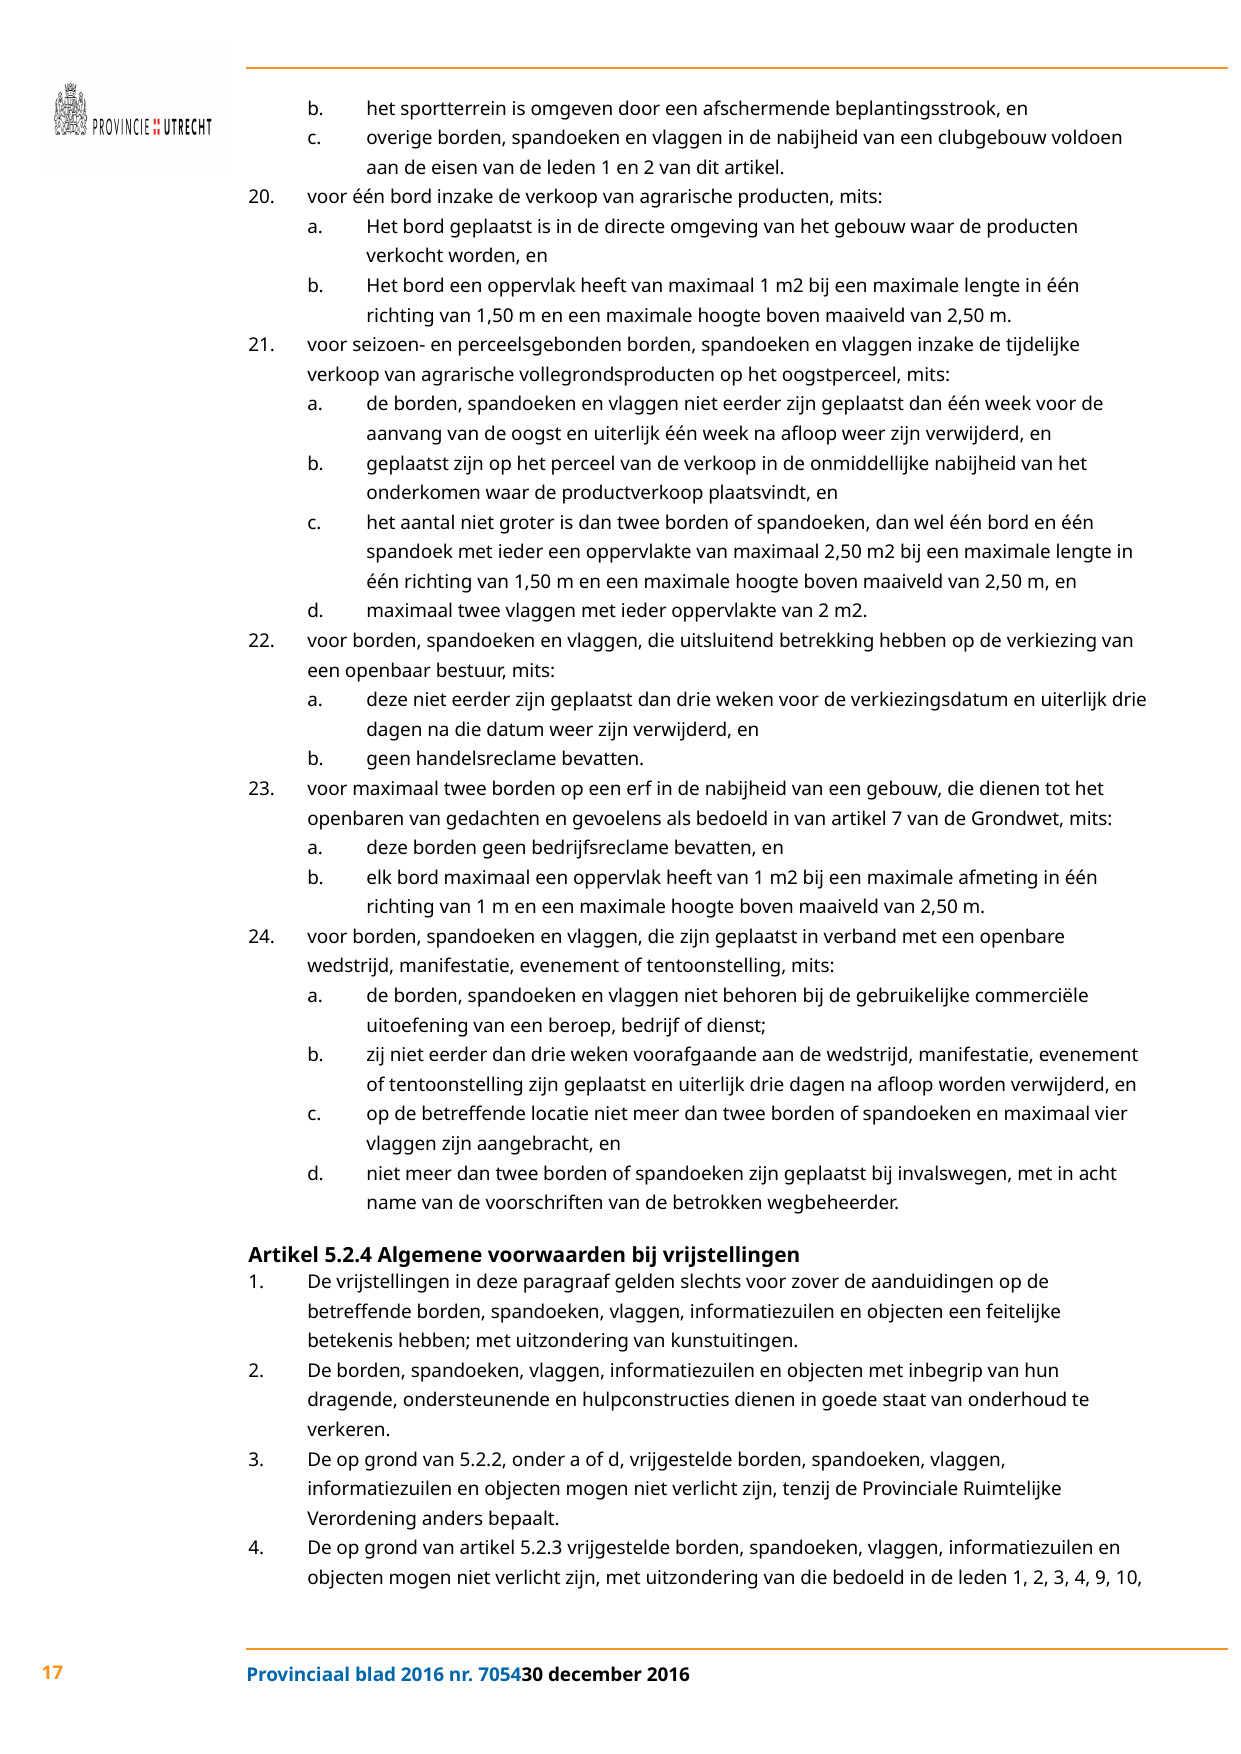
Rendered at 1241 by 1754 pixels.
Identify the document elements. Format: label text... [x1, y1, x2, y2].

list zij niet eerder dan drie weken voorafgaande aan de wedstrijd, manifestatie, evenement of tentoonstelling zijn geplaatst en uiterlijk drie dagen na afloop worden verwijderd, en [307, 1041, 1152, 1097]
list voor seizoen- en perceelsgebonden borden, spandoeken en vlaggen inzake de tijdelijke verkoop van agrarische vollegrondsproducten op het oogstperceel, mits: [248, 331, 1152, 387]
list geen handelsreclame bevatten. [307, 746, 1152, 771]
list het aantal niet groter is dan twee borden of spandoeken, dan wel één bord en één spandoek met ieder een oppervlakte van maximaal 2,50 m2 bij een maximale lengte in één richting van 1,50 m en een maximale hoogte boven maaiveld van 2,50 m, en [307, 509, 1152, 594]
list deze niet eerder zijn geplaatst dan drie weken voor de verkiezingsdatum en uiterlijk drie dagen na die datum weer zijn verwijderd, en [307, 686, 1152, 742]
list voor borden, spandoeken en vlaggen, die zijn geplaatst in verband met een openbare wedstrijd, manifestatie, evenement of tentoonstelling, mits: [248, 923, 1152, 978]
list voor één bord inzake de verkoop van agrarische producten, mits: [248, 183, 1152, 209]
list De op grond van artikel 5.2.3 vrijgestelde borden, spandoeken, vlaggen, informatiezuilen en objecten mogen niet verlicht zijn, met uitzondering van die bedoeld in de leden 1, 2, 3, 4, 9, 10, [248, 1534, 1152, 1590]
picture [41, 47, 231, 172]
list De borden, spandoeken, vlaggen, informatiezuilen en objecten met inbegrip van hun dragende, ondersteunende en hulpconstructies dienen in goede staat van onderhoud te verkeren. [248, 1357, 1152, 1442]
list overige borden, spandoeken en vlaggen in de nabijheid van een clubgebouw voldoen aan de eisen van de leden 1 en 2 van dit artikel. [307, 124, 1152, 180]
list De op grond van 5.2.2, onder a of d, vrijgestelde borden, spandoeken, vlaggen, informatiezuilen en objecten mogen niet verlicht zijn, tenzij de Provinciale Ruimtelijke Verordening anders bepaalt. [248, 1446, 1152, 1531]
list elk bord maximaal een oppervlak heeft van 1 m2 bij een maximale afmeting in één richting van 1 m en een maximale hoogte boven maaiveld van 2,50 m. [307, 864, 1152, 919]
list de borden, spandoeken en vlaggen niet eerder zijn geplaatst dan één week voor de aanvang van de oogst en uiterlijk één week na afloop weer zijn verwijderd, en [307, 391, 1152, 446]
list de borden, spandoeken en vlaggen niet behoren bij de gebruikelijke commerciële uitoefening van een beroep, bedrijf of dienst; [307, 982, 1152, 1038]
list op de betreffende locatie niet meer dan twee borden of spandoeken en maximaal vier vlaggen zijn aangebracht, en [307, 1101, 1152, 1156]
list niet meer dan twee borden of spandoeken zijn geplaatst bij invalswegen, met in acht name van de voorschriften van de betrokken wegbeheerder. [307, 1160, 1152, 1215]
list De vrijstellingen in deze paragraaf gelden slechts voor zover de aanduidingen op de betreffende borden, spandoeken, vlaggen, informatiezuilen en objecten een feitelijke betekenis hebben; met uitzondering van kunstuitingen. [248, 1268, 1152, 1353]
list Het bord geplaatst is in de directe omgeving van het gebouw waar de producten verkocht worden, en [307, 213, 1152, 268]
list maximaal twee vlaggen met ieder oppervlakte van 2 m2. [307, 598, 1152, 623]
list voor borden, spandoeken en vlaggen, die uitsluitend betrekking hebben op de verkiezing van een openbaar bestuur, mits: [248, 627, 1152, 683]
list deze borden geen bedrijfsreclame bevatten, en [307, 834, 1152, 860]
text Artikel 5.2.4 Algemene voorwaarden bij vrijstellingen [248, 1240, 1152, 1268]
list het sportterrein is omgeven door een afschermende beplantingsstrook, en [307, 95, 1152, 121]
list Het bord een oppervlak heeft van maximaal 1 m2 bij een maximale lengte in één richting van 1,50 m en een maximale hoogte boven maaiveld van 2,50 m. [307, 272, 1152, 328]
list geplaatst zijn op het perceel van de verkoop in de onmiddellijke nabijheid van het onderkomen waar de productverkoop plaatsvindt, en [307, 450, 1152, 505]
list voor maximaal twee borden op een erf in de nabijheid van een gebouw, die dienen tot het openbaren van gedachten en gevoelens als bedoeld in van artikel 7 van de Grondwet, mits: [248, 775, 1152, 831]
